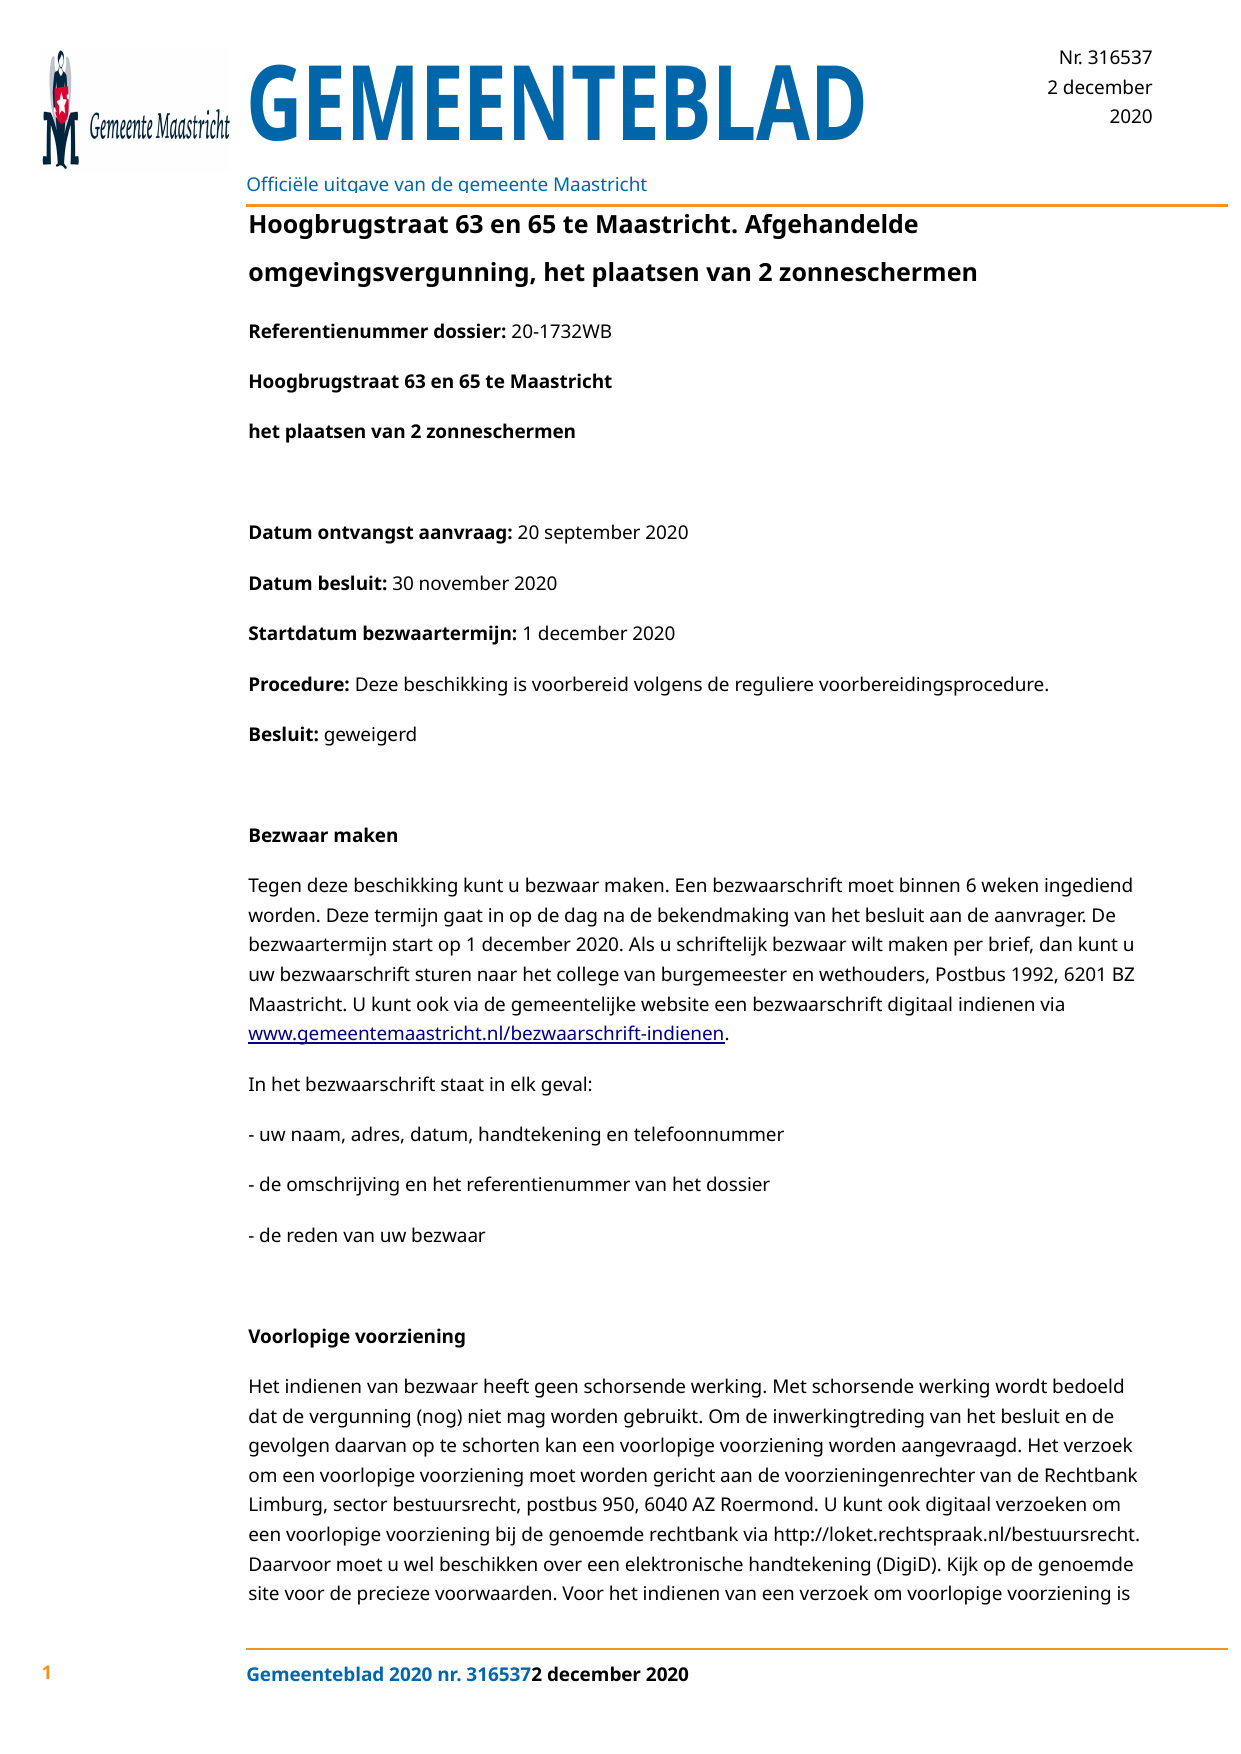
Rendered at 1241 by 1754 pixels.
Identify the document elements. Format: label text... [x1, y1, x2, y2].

picture [41, 47, 231, 172]
text Hoogbrugstraat 63 en 65 te Maastricht [248, 368, 1152, 394]
text Tegen deze beschikking kunt u bezwaar maken. Een bezwaarschrift moet binnen 6 weken ingediend worden. Deze termijn gaat in op de dag na de bekendmaking van het besluit aan de aanvrager. De bezwaartermijn start op 1 december 2020. Als u schriftelijk bezwaar wilt maken per brief, dan kunt u uw bezwaarschrift sturen naar het college van burgemeester en wethouders, Postbus 1992, 6201 BZ Maastricht. U kunt ook via de gemeentelijke website een bezwaarschrift digitaal indienen via www.gemeentemaastricht.nl/bezwaarschrift-indienen. [248, 872, 1152, 1046]
text Startdatum bezwaartermijn: 1 december 2020 [248, 620, 1152, 646]
text - de omschrijving en het referentienummer van het dossier [248, 1172, 1152, 1197]
text Voorlopige voorziening [248, 1323, 1152, 1349]
text Hoogbrugstraat 63 en 65 te Maastricht. Afgehandelde omgevingsvergunning, het plaatsen van 2 zonneschermen [248, 207, 1152, 288]
text In het bezwaarschrift staat in elk geval: [248, 1071, 1152, 1097]
text Besluit: geweigerd [248, 721, 1152, 747]
text Procedure: Deze beschikking is voorbereid volgens de reguliere voorbereidingsprocedure. [248, 671, 1152, 697]
text Referentienummer dossier: 20-1732WB [248, 318, 1152, 344]
text - uw naam, adres, datum, handtekening en telefoonnummer [248, 1121, 1152, 1147]
text Datum besluit: 30 november 2020 [248, 570, 1152, 596]
text het plaatsen van 2 zonneschermen [248, 419, 1152, 444]
text Het indienen van bezwaar heeft geen schorsende werking. Met schorsende werking wordt bedoeld dat de vergunning (nog) niet mag worden gebruikt. Om de inwerkingtreding van het besluit en de gevolgen daarvan op te schorten kan een voorlopige voorziening worden aangevraagd. Het verzoek om een voorlopige voorziening moet worden gericht aan de voorzieningenrechter van de Rechtbank Limburg, sector bestuursrecht, postbus 950, 6040 AZ Roermond. U kunt ook digitaal verzoeken om een voorlopige voorziening bij de genoemde rechtbank via http://loket.rechtspraak.nl/bestuursrecht. Daarvoor moet u wel beschikken over een elektronische handtekening (DigiD). Kijk op de genoemde site voor de precieze voorwaarden. Voor het indienen van een verzoek om voorlopige voorziening is [248, 1373, 1152, 1606]
text Bezwaar maken [248, 822, 1152, 848]
text Datum ontvangst aanvraag: 20 september 2020 [248, 519, 1152, 545]
text - de reden van uw bezwaar [248, 1222, 1152, 1248]
